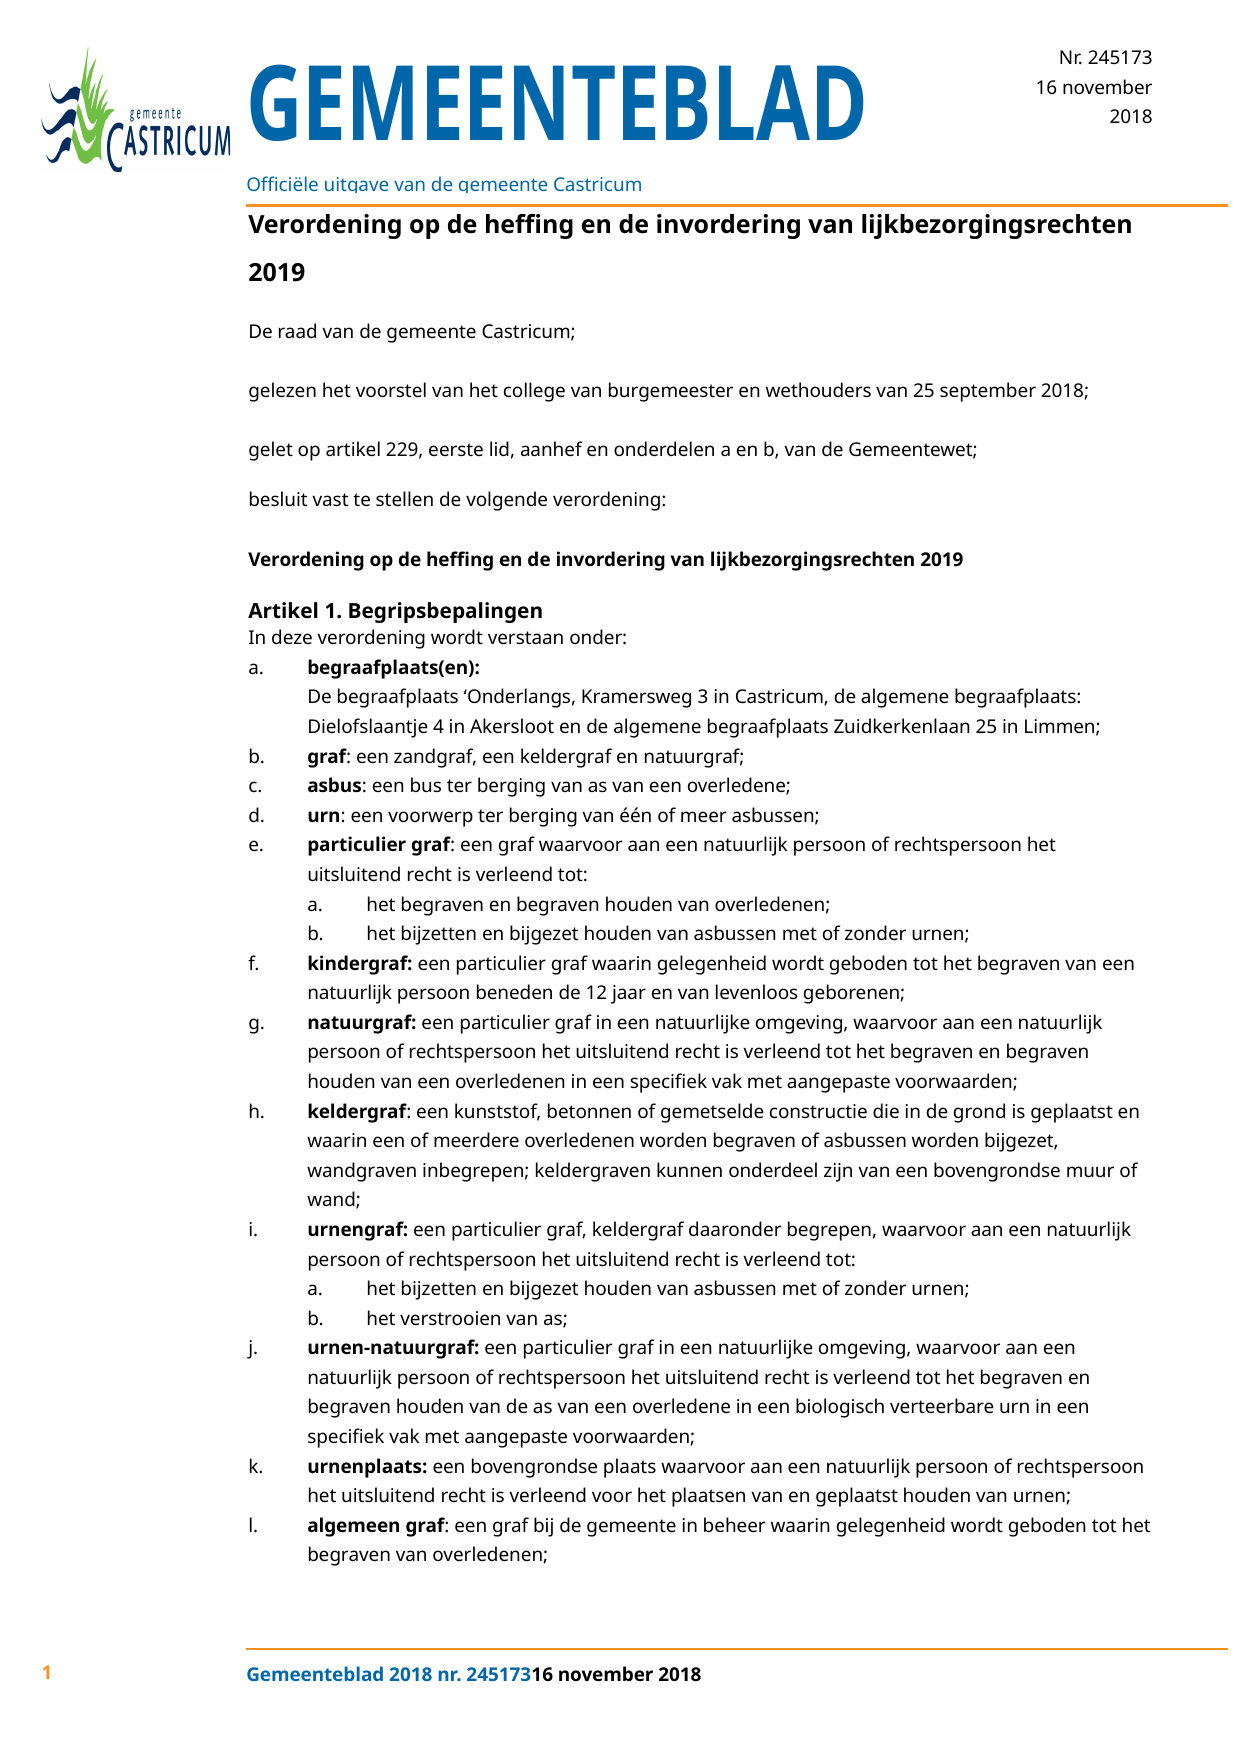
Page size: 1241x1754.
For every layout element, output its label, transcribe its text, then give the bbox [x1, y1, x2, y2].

text Verordening op de heffing en de invordering van lijkbezorgingsrechten 2019 [248, 207, 1152, 288]
text Verordening op de heffing en de invordering van lijkbezorgingsrechten 2019 [248, 546, 1152, 571]
list urnengraf: een particulier graf, keldergraf daaronder begrepen, waarvoor aan een natuurlijk persoon of rechtspersoon het uitsluitend recht is verleend tot: [248, 1216, 1152, 1272]
list natuurgraf: een particulier graf in een natuurlijke omgeving, waarvoor aan een natuurlijk persoon of rechtspersoon het uitsluitend recht is verleend tot het begraven en begraven houden van een overledenen in een specifiek vak met aangepaste voorwaarden; [248, 1009, 1152, 1094]
list particulier graf: een graf waarvoor aan een natuurlijk persoon of rechtspersoon het uitsluitend recht is verleend tot: [248, 832, 1152, 887]
list het verstrooien van as; [307, 1305, 1152, 1331]
list het bijzetten en bijgezet houden van asbussen met of zonder urnen; [307, 1275, 1152, 1301]
list urnen-natuurgraf: een particulier graf in een natuurlijke omgeving, waarvoor aan een natuurlijk persoon of rechtspersoon het uitsluitend recht is verleend tot het begraven en begraven houden van de as van een overledene in een biologisch verteerbare urn in een specifiek vak met aangepaste voorwaarden; [248, 1334, 1152, 1449]
list graf: een zandgraf, een keldergraf en natuurgraf; [248, 743, 1152, 769]
text gelet op artikel 229, eerste lid, aanhef en onderdelen a en b, van de Gemeentewet; [248, 436, 1152, 462]
list asbus: een bus ter berging van as van een overledene; [248, 772, 1152, 798]
list begraafplaats(en): [248, 654, 1152, 680]
text gelezen het voorstel van het college van burgemeester en wethouders van 25 september 2018; [248, 377, 1152, 403]
text In deze verordening wordt verstaan onder: [248, 624, 1152, 650]
list urnenplaats: een bovengrondse plaats waarvoor aan een natuurlijk persoon of rechtspersoon het uitsluitend recht is verleend voor het plaatsen van en geplaatst houden van urnen; [248, 1453, 1152, 1508]
list kindergraf: een particulier graf waarin gelegenheid wordt geboden tot het begraven van een natuurlijk persoon beneden de 12 jaar en van levenloos geborenen; [248, 950, 1152, 1005]
list De begraafplaats ‘Onderlangs, Kramersweg 3 in Castricum, de algemene begraafplaats: Dielofslaantje 4 in Akersloot en de algemene begraafplaats Zuidkerkenlaan 25 in Limmen; [248, 684, 1152, 739]
list het begraven en begraven houden van overledenen; [307, 891, 1152, 917]
text Artikel 1. Begripsbepalingen [248, 596, 1152, 624]
list urn: een voorwerp ter berging van één of meer asbussen; [248, 802, 1152, 828]
text besluit vast te stellen de volgende verordening: [248, 487, 1152, 512]
list keldergraf: een kunststof, betonnen of gemetselde constructie die in de grond is geplaatst en waarin een of meerdere overledenen worden begraven of asbussen worden bijgezet, wandgraven inbegrepen; keldergraven kunnen onderdeel zijn van een bovengrondse muur of wand; [248, 1098, 1152, 1212]
text De raad van de gemeente Castricum; [248, 318, 1152, 344]
picture [41, 47, 231, 172]
list algemeen graf: een graf bij de gemeente in beheer waarin gelegenheid wordt geboden tot het begraven van overledenen; [248, 1512, 1152, 1567]
list het bijzetten en bijgezet houden van asbussen met of zonder urnen; [307, 920, 1152, 946]
